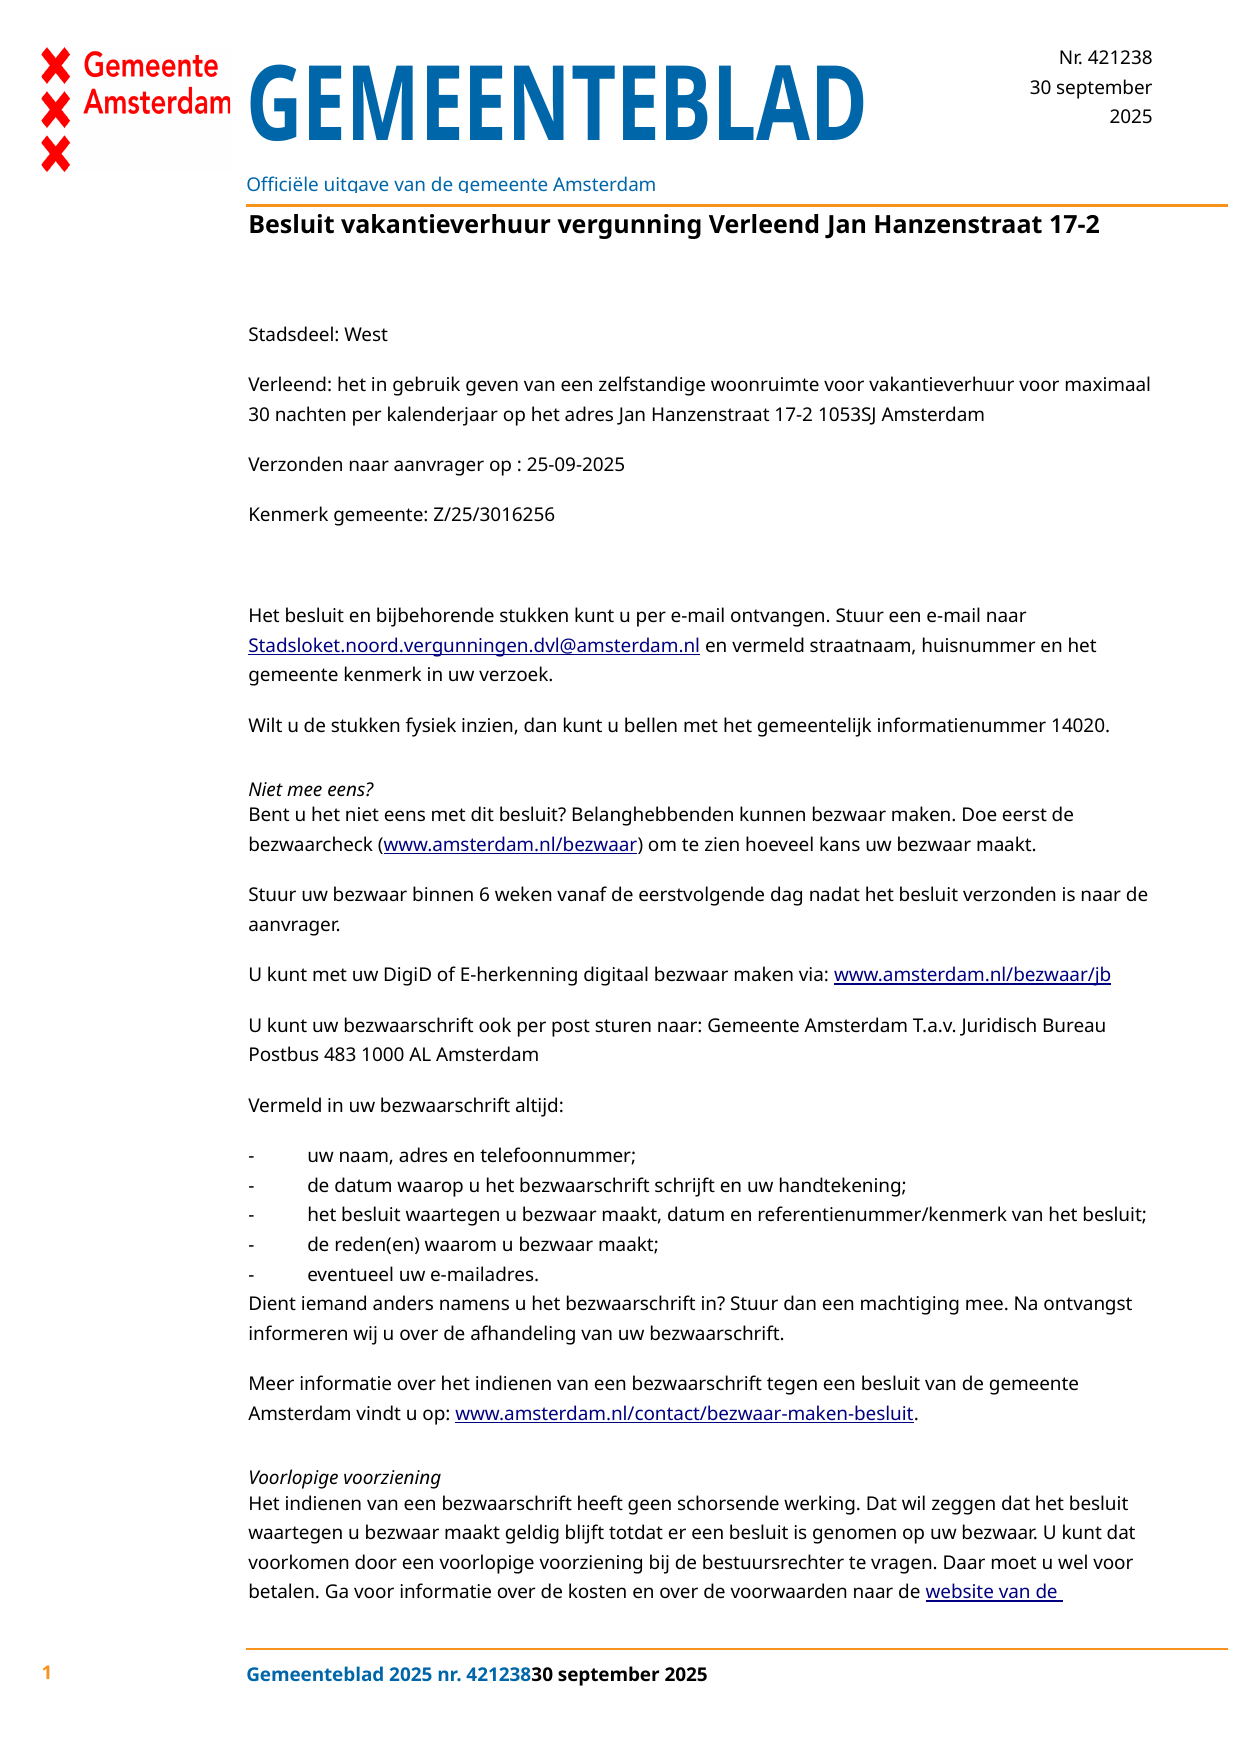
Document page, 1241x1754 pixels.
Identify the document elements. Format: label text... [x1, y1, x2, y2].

text U kunt uw bezwaarschrift ook per post sturen naar: Gemeente Amsterdam T.a.v. Juridisch Bureau Postbus 483 1000 AL Amsterdam [248, 1012, 1152, 1067]
text Meer informatie over het indienen van een bezwaarschrift tegen een besluit van de gemeente Amsterdam vindt u op: www.amsterdam.nl/contact/bezwaar-maken-besluit. [248, 1370, 1152, 1426]
text Voorlopige voorziening [248, 1464, 1152, 1490]
text Stuur uw bezwaar binnen 6 weken vanaf de eerstvolgende dag nadat het besluit verzonden is naar de aanvrager. [248, 882, 1152, 937]
text U kunt met uw DigiD of E-herkenning digitaal bezwaar maken via: www.amsterdam.nl/bezwaar/jb [248, 962, 1152, 987]
text Besluit vakantieverhuur vergunning Verleend Jan Hanzenstraat 17-2 [248, 207, 1152, 241]
text Het indienen van een bezwaarschrift heeft geen schorsende werking. Dat wil zeggen dat het besluit waartegen u bezwaar maakt geldig blijft totdat er een besluit is genomen op uw bezwaar. U kunt dat voorkomen door een voorlopige voorziening bij de bestuursrechter te vragen. Daar moet u wel voor betalen. Ga voor informatie over de kosten en over de voorwaarden naar de website van de [248, 1490, 1152, 1604]
list uw naam, adres en telefoonnummer; [248, 1142, 1152, 1168]
text Niet mee eens? [248, 776, 1152, 802]
text Verzonden naar aanvrager op : 25-09-2025 [248, 451, 1152, 477]
list de datum waarop u het bezwaarschrift schrijft en uw handtekening; [248, 1172, 1152, 1198]
text Wilt u de stukken fysiek inzien, dan kunt u bellen met het gemeentelijk informatienummer 14020. [248, 712, 1152, 738]
text Bent u het niet eens met dit besluit? Belanghebbenden kunnen bezwaar maken. Doe eerst de bezwaarcheck (www.amsterdam.nl/bezwaar) om te zien hoeveel kans uw bezwaar maakt. [248, 802, 1152, 857]
picture [41, 47, 231, 172]
text Vermeld in uw bezwaarschrift altijd: [248, 1092, 1152, 1118]
text Verleend: het in gebruik geven van een zelfstandige woonruimte voor vakantieverhuur voor maximaal 30 nachten per kalenderjaar op het adres Jan Hanzenstraat 17-2 1053SJ Amsterdam [248, 371, 1152, 426]
text Het besluit en bijbehorende stukken kunt u per e-mail ontvangen. Stuur een e-mail naar Stadsloket.noord.vergunningen.dvl@amsterdam.nl en vermeld straatnaam, huisnummer en het gemeente kenmerk in uw verzoek. [248, 602, 1152, 687]
text Dient iemand anders namens u het bezwaarschrift in? Stuur dan een machtiging mee. Na ontvangst informeren wij u over de afhandeling van uw bezwaarschrift. [248, 1290, 1152, 1346]
list de reden(en) waarom u bezwaar maakt; [248, 1231, 1152, 1257]
text Kenmerk gemeente: Z/25/3016256 [248, 502, 1152, 527]
list eventueel uw e-mailadres. [248, 1261, 1152, 1287]
list het besluit waartegen u bezwaar maakt, datum en referentienummer/kenmerk van het besluit; [248, 1202, 1152, 1227]
text Stadsdeel: West [248, 321, 1152, 346]
